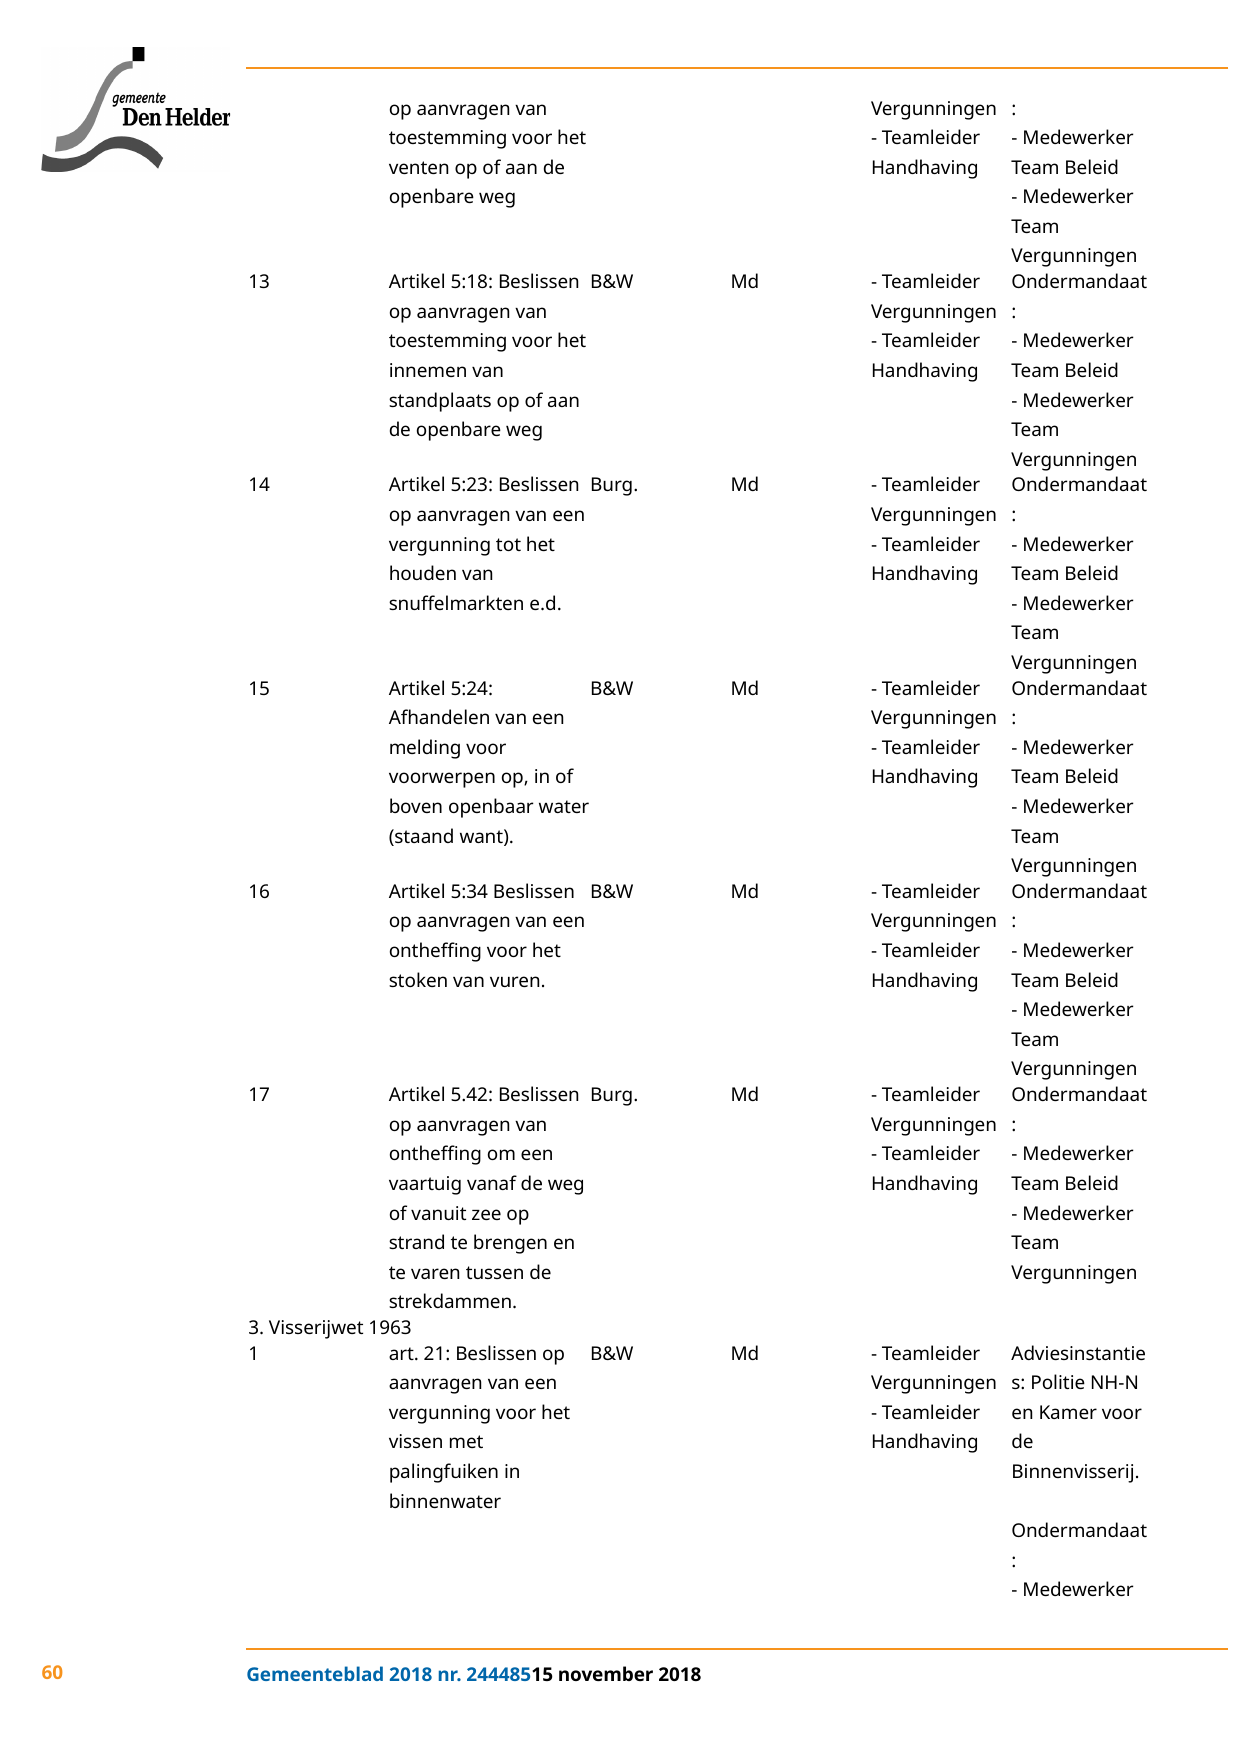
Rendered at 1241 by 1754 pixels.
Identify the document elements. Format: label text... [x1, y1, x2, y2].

table_cell Ondermandaat: - Medewerker Team Beleid - Medewerker Team Vergunningen [1011, 878, 1152, 1081]
table_cell B&W [590, 269, 730, 472]
table_cell 13 [248, 269, 388, 472]
table_cell Md [730, 269, 871, 472]
table_cell 1 [248, 1340, 388, 1602]
table_cell 17 [248, 1081, 388, 1314]
table_cell - Teamleider Vergunningen - Teamleider Handhaving [871, 675, 1011, 878]
table_cell Md [730, 1081, 871, 1314]
table_cell [590, 95, 730, 268]
table_cell 3. Visserijwet 1963 [248, 1314, 1152, 1340]
table_cell - Teamleider Vergunningen - Teamleider Handhaving [871, 472, 1011, 675]
table_cell - Teamleider Vergunningen - Teamleider Handhaving [871, 1340, 1011, 1602]
table_cell [730, 95, 871, 268]
table_cell Md [730, 675, 871, 878]
table_cell 16 [248, 878, 388, 1081]
table_cell Ondermandaat: - Medewerker Team Beleid - Medewerker Team Vergunningen [1011, 269, 1152, 472]
table_cell [248, 95, 388, 268]
table_cell 15 [248, 675, 388, 878]
table_cell Artikel 5:18: Beslissen op aanvragen van toestemming voor het innemen van standplaats op of aan de openbare weg [389, 269, 590, 472]
table_cell - Teamleider Vergunningen - Teamleider Handhaving [871, 269, 1011, 472]
table_cell Ondermandaat: - Medewerker Team Beleid - Medewerker Team Vergunningen [1011, 1081, 1152, 1314]
table_cell Artikel 5:23: Beslissen op aanvragen van een vergunning tot het houden van snuffelmarkten e.d. [389, 472, 590, 675]
table_cell - Teamleider Vergunningen - Teamleider Handhaving [871, 878, 1011, 1081]
table_cell B&W [590, 878, 730, 1081]
table_cell Artikel 5.42: Beslissen op aanvragen van ontheffing om een vaartuig vanaf de weg of vanuit zee op strand te brengen en te varen tussen de strekdammen. [389, 1081, 590, 1314]
table_cell Burg. [590, 1081, 730, 1314]
table_cell Md [730, 472, 871, 675]
table_cell Md [730, 1340, 871, 1602]
table_cell Ondermandaat: - Medewerker Team Beleid - Medewerker Team Vergunningen [1011, 472, 1152, 675]
table_cell 14 [248, 472, 388, 675]
table_cell Artikel 5:34 Beslissen op aanvragen van een ontheffing voor het stoken van vuren. [389, 878, 590, 1081]
table_cell Md [730, 878, 871, 1081]
table_cell Adviesinstanties: Politie NH-N en Kamer voor de Binnenvisserij. Ondermandaat: - Medewerker [1011, 1340, 1152, 1602]
table_cell : - Medewerker Team Beleid - Medewerker Team Vergunningen [1011, 95, 1152, 268]
table_cell op aanvragen van toestemming voor het venten op of aan de openbare weg [389, 95, 590, 268]
table_cell Ondermandaat: - Medewerker Team Beleid - Medewerker Team Vergunningen [1011, 675, 1152, 878]
table_cell Artikel 5:24: Afhandelen van een melding voor voorwerpen op, in of boven openbaar water (staand want). [389, 675, 590, 878]
table_cell art. 21: Beslissen op aanvragen van een vergunning voor het vissen met palingfuiken in binnenwater [389, 1340, 590, 1602]
table_cell Burg. [590, 472, 730, 675]
table_cell B&W [590, 1340, 730, 1602]
table_cell Vergunningen - Teamleider Handhaving [871, 95, 1011, 268]
table_cell - Teamleider Vergunningen - Teamleider Handhaving [871, 1081, 1011, 1314]
table_cell B&W [590, 675, 730, 878]
picture [41, 47, 231, 172]
